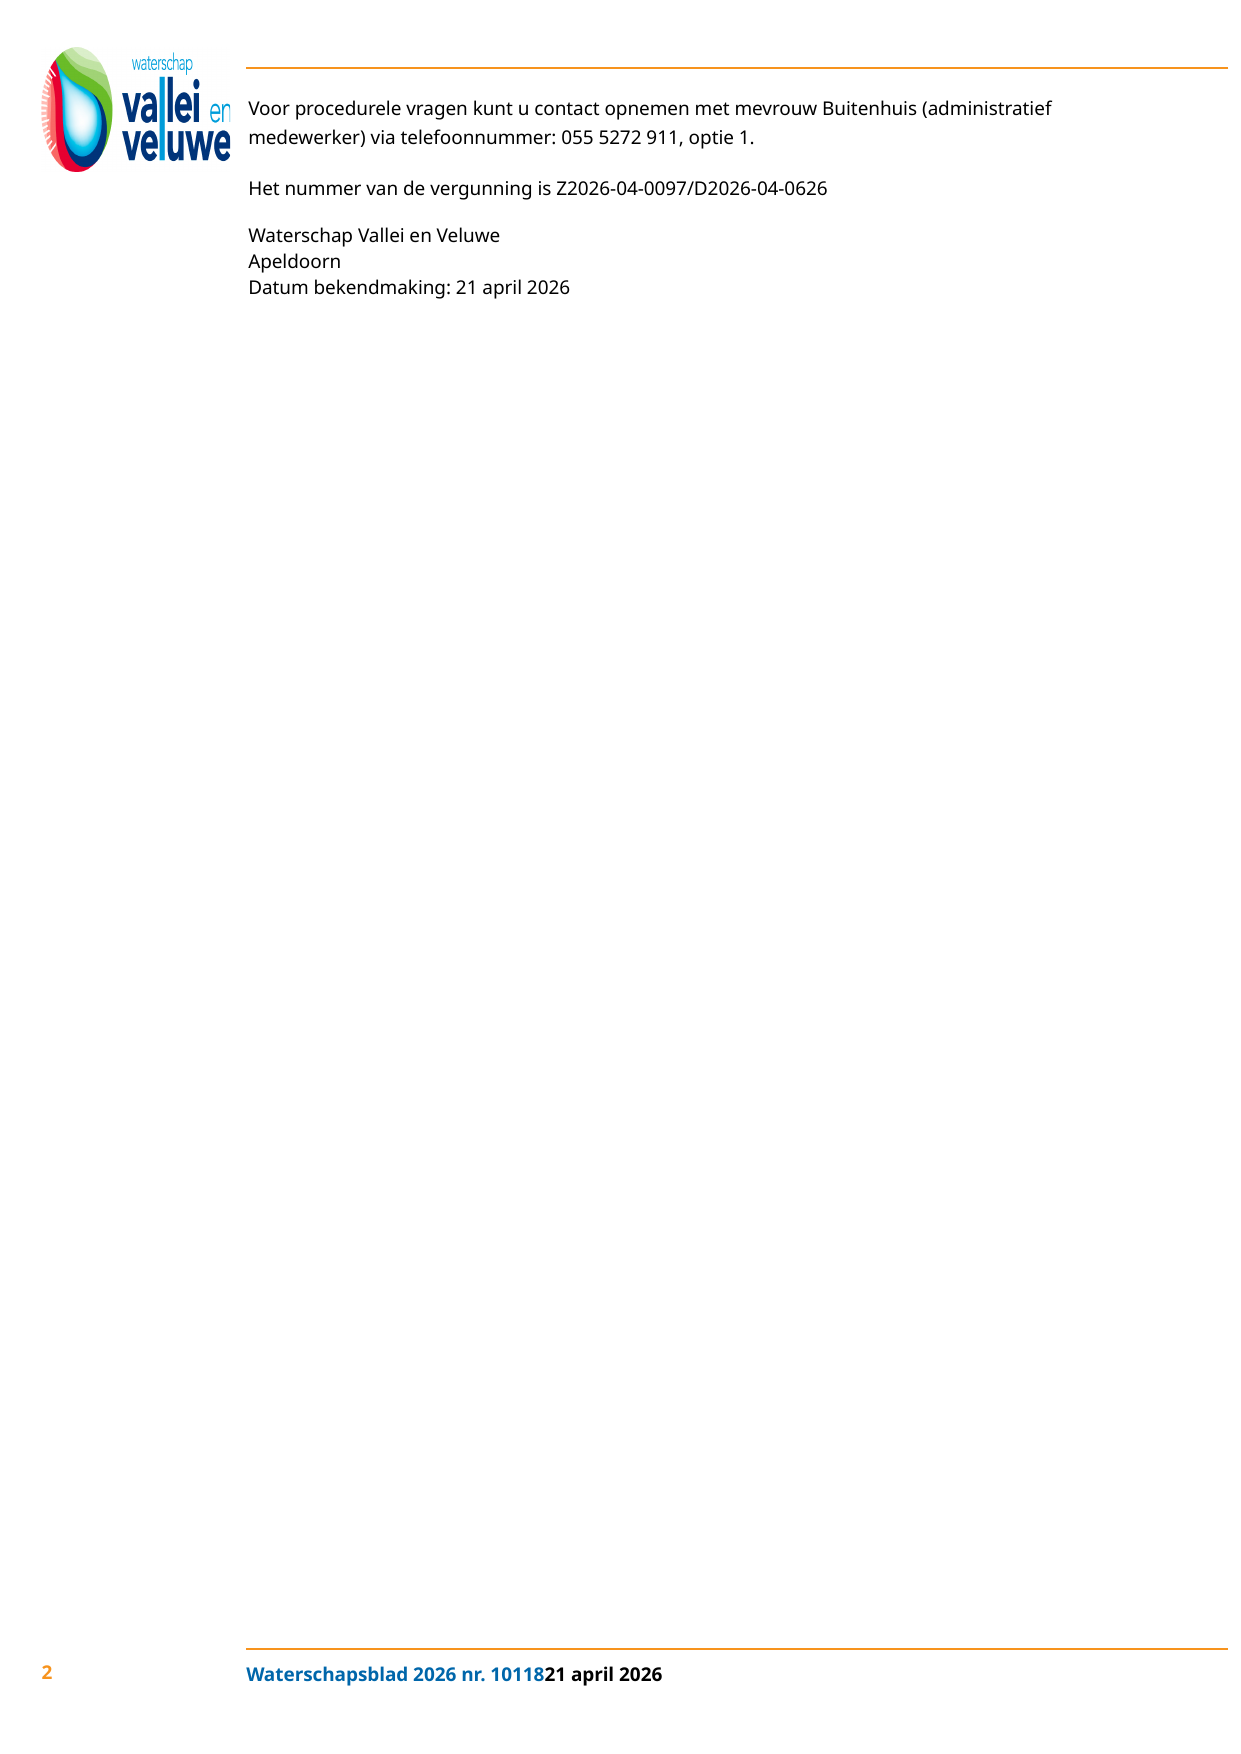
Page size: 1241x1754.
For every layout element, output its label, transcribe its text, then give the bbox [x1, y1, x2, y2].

text Apeldoorn [248, 248, 1152, 274]
text Voor procedurele vragen kunt u contact opnemen met mevrouw Buitenhuis (administratief medewerker) via telefoonnummer: 055 5272 911, optie 1. [248, 95, 1152, 150]
picture [41, 47, 231, 172]
text Datum bekendmaking: 21 april 2026 [248, 274, 1152, 300]
text Waterschap Vallei en Veluwe [248, 223, 1152, 248]
text Het nummer van de vergunning is Z2026-04-0097/D2026-04-0626 [248, 175, 1152, 201]
